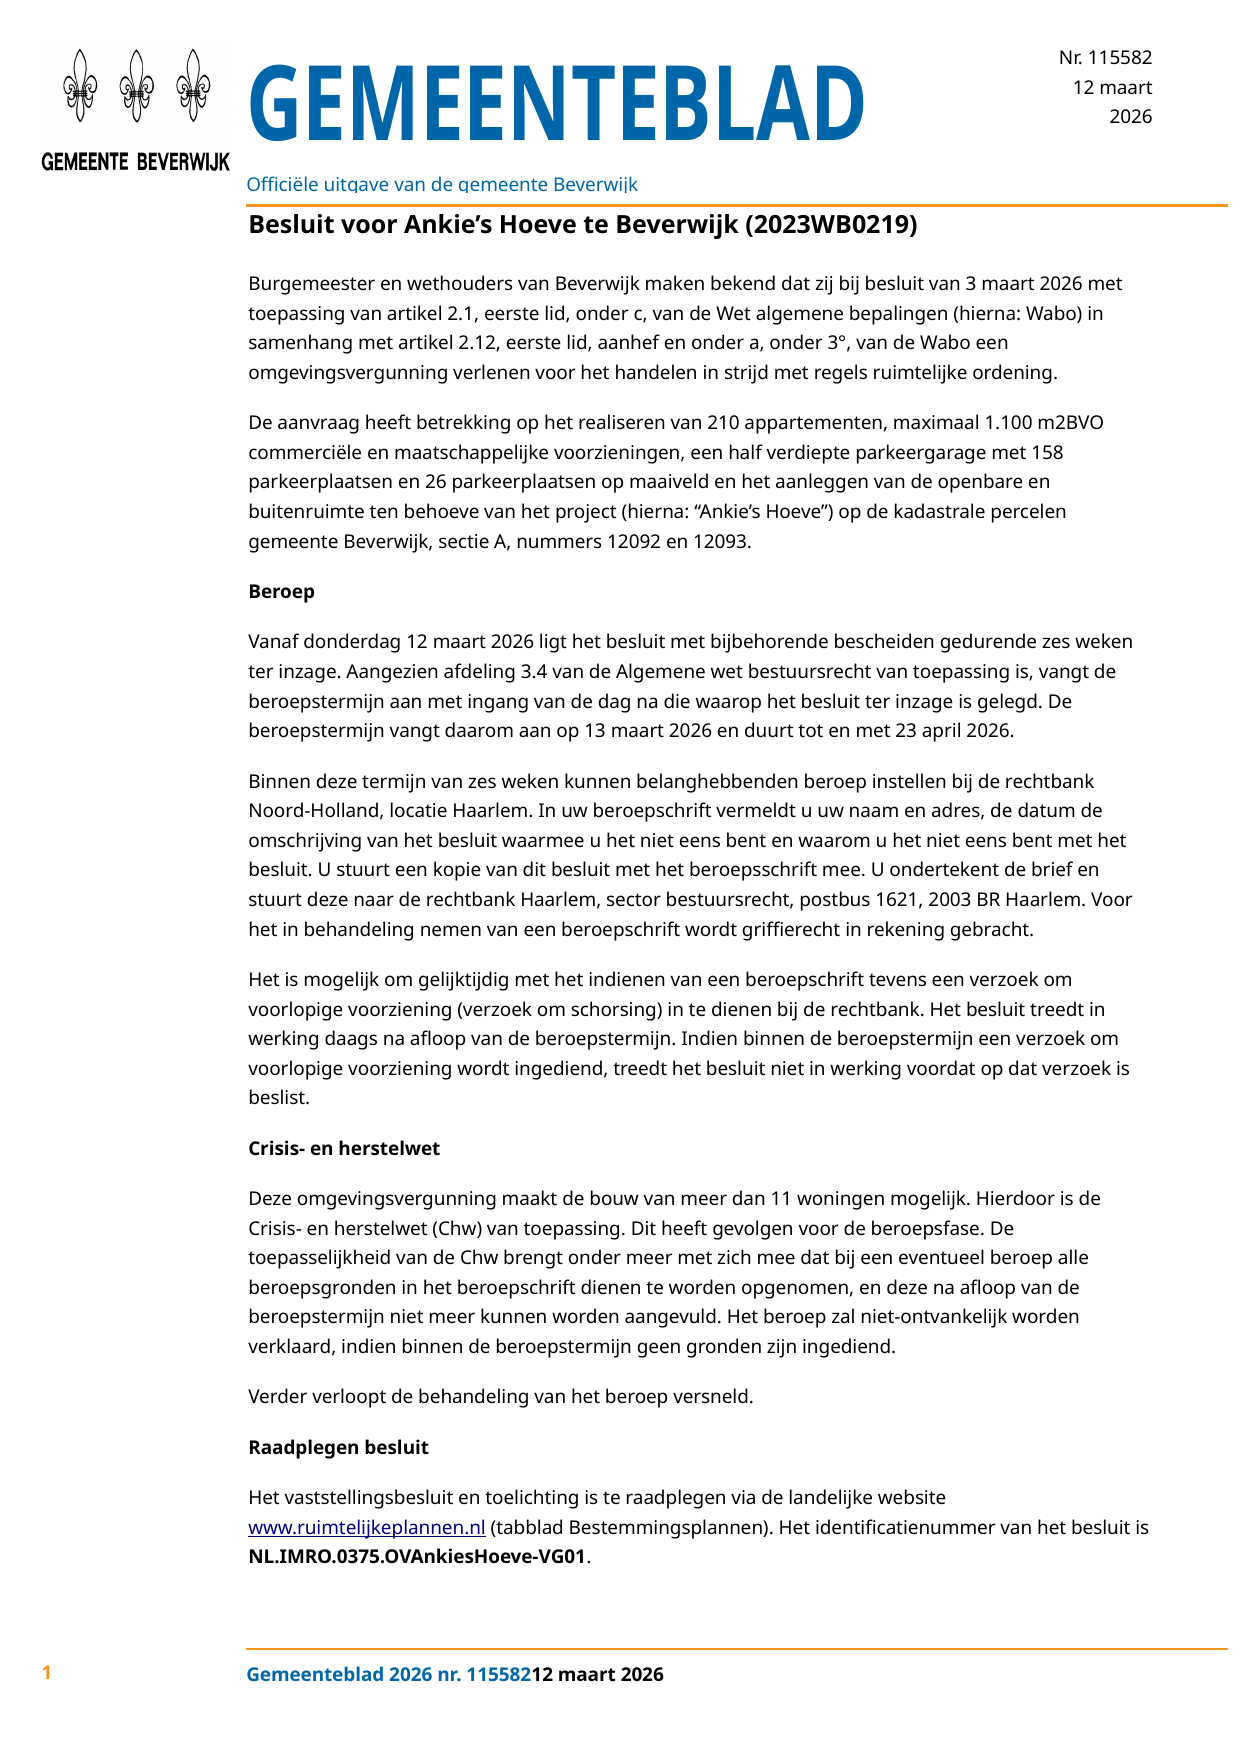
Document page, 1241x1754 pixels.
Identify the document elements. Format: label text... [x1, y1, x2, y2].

text De aanvraag heeft betrekking op het realiseren van 210 appartementen, maximaal 1.100 m2BVO commerciële en maatschappelijke voorzieningen, een half verdiepte parkeergarage met 158 parkeerplaatsen en 26 parkeerplaatsen op maaiveld en het aanleggen van de openbare en buitenruimte ten behoeve van het project (hierna: “Ankie’s Hoeve”) op de kadastrale percelen gemeente Beverwijk, sectie A, nummers 12092 en 12093. [248, 409, 1152, 553]
text Deze omgevingsvergunning maakt de bouw van meer dan 11 woningen mogelijk. Hierdoor is de Crisis- en herstelwet (Chw) van toepassing. Dit heeft gevolgen voor de beroepsfase. De toepasselijkheid van de Chw brengt onder meer met zich mee dat bij een eventueel beroep alle beroepsgronden in het beroepschrift dienen te worden opgenomen, en deze na afloop van de beroepstermijn niet meer kunnen worden aangevuld. Het beroep zal niet-ontvankelijk worden verklaard, indien binnen de beroepstermijn geen gronden zijn ingediend. [248, 1185, 1152, 1359]
text Beroep [248, 578, 1152, 604]
text Het vaststellingsbesluit en toelichting is te raadplegen via de landelijke website www.ruimtelijkeplannen.nl (tabblad Bestemmingsplannen). Het identificatienummer van het besluit is NL.IMRO.0375.OVAnkiesHoeve-VG01. [248, 1484, 1152, 1569]
text Burgemeester en wethouders van Beverwijk maken bekend dat zij bij besluit van 3 maart 2026 met toepassing van artikel 2.1, eerste lid, onder c, van de Wet algemene bepalingen (hierna: Wabo) in samenhang met artikel 2.12, eerste lid, aanhef en onder a, onder 3°, van de Wabo een omgevingsvergunning verlenen voor het handelen in strijd met regels ruimtelijke ordening. [248, 270, 1152, 385]
text Verder verloopt de behandeling van het beroep versneld. [248, 1384, 1152, 1409]
text Besluit voor Ankie’s Hoeve te Beverwijk (2023WB0219) [248, 207, 1152, 241]
text Het is mogelijk om gelijktijdig met het indienen van een beroepschrift tevens een verzoek om voorlopige voorziening (verzoek om schorsing) in te dienen bij de rechtbank. Het besluit treedt in werking daags na afloop van de beroepstermijn. Indien binnen de beroepstermijn een verzoek om voorlopige voorziening wordt ingediend, treedt het besluit niet in werking voordat op dat verzoek is beslist. [248, 966, 1152, 1110]
text Raadplegen besluit [248, 1434, 1152, 1460]
picture [41, 47, 231, 172]
text Vanaf donderdag 12 maart 2026 ligt het besluit met bijbehorende bescheiden gedurende zes weken ter inzage. Aangezien afdeling 3.4 van de Algemene wet bestuursrecht van toepassing is, vangt de beroepstermijn aan met ingang van de dag na die waarop het besluit ter inzage is gelegd. De beroepstermijn vangt daarom aan op 13 maart 2026 en duurt tot en met 23 april 2026. [248, 629, 1152, 743]
text Crisis- en herstelwet [248, 1135, 1152, 1161]
text Binnen deze termijn van zes weken kunnen belanghebbenden beroep instellen bij de rechtbank Noord-Holland, locatie Haarlem. In uw beroepschrift vermeldt u uw naam en adres, de datum de omschrijving van het besluit waarmee u het niet eens bent en waarom u het niet eens bent met het besluit. U stuurt een kopie van dit besluit met het beroepsschrift mee. U ondertekent de brief en stuurt deze naar de rechtbank Haarlem, sector bestuursrecht, postbus 1621, 2003 BR Haarlem. Voor het in behandeling nemen van een beroepschrift wordt griffierecht in rekening gebracht. [248, 768, 1152, 941]
